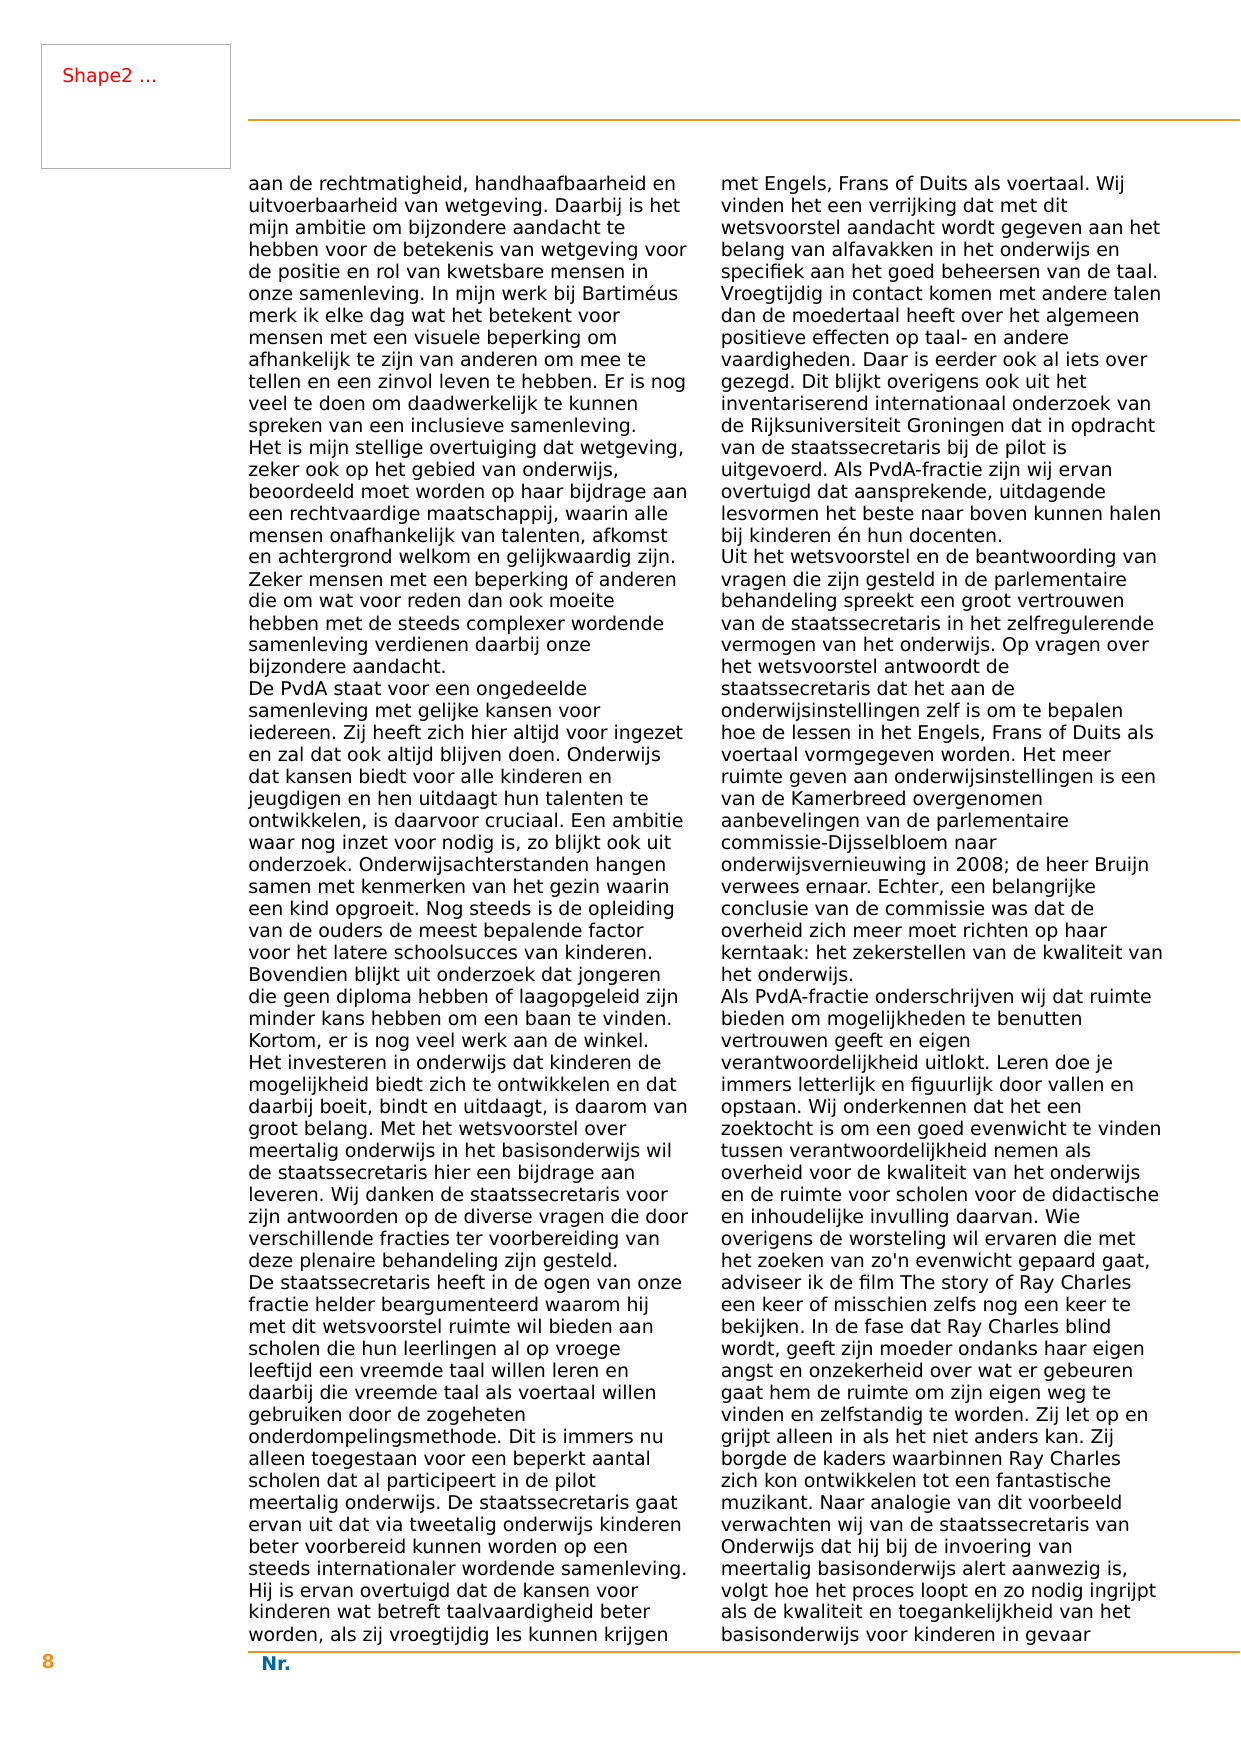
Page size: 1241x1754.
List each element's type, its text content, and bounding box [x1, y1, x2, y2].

text Het investeren in onderwijs dat kinderen de mogelijkheid biedt zich te ontwikkelen en dat daarbij boeit, bindt en uitdaagt, is daarom van groot belang. Met het wetsvoorstel over meertalig onderwijs in het basisonderwijs wil de staatssecretaris hier een bijdrage aan leveren. Wij danken de staatssecretaris voor zijn antwoorden op de diverse vragen die door verschillende fracties ter voorbereiding van deze plenaire behandeling zijn gesteld. [248, 1052, 691, 1272]
text aan de rechtmatigheid, handhaafbaarheid en uitvoerbaarheid van wetgeving. Daarbij is het mijn ambitie om bijzondere aandacht te hebben voor de betekenis van wetgeving voor de positie en rol van kwetsbare mensen in onze samenleving. In mijn werk bij Bartiméus merk ik elke dag wat het betekent voor mensen met een visuele beperking om afhankelijk te zijn van anderen om mee te tellen en een zinvol leven te hebben. Er is nog veel te doen om daadwerkelijk te kunnen spreken van een inclusieve samenleving. [248, 173, 691, 437]
text De staatssecretaris heeft in de ogen van onze fractie helder beargumenteerd waarom hij met dit wetsvoorstel ruimte wil bieden aan scholen die hun leerlingen al op vroege leeftijd een vreemde taal willen leren en daarbij die vreemde taal als voertaal willen gebruiken door de zogeheten onderdompelingsmethode. Dit is immers nu alleen toegestaan voor een beperkt aantal scholen dat al participeert in de pilot meertalig onderwijs. De staatssecretaris gaat ervan uit dat via tweetalig onderwijs kinderen beter voorbereid kunnen worden op een steeds internationaler wordende samenleving. Hij is ervan overtuigd dat de kansen voor kinderen wat betreft taalvaardigheid beter worden, als zij vroegtijdig les kunnen krijgen [248, 1272, 691, 1645]
text Als PvdA-fractie onderschrijven wij dat ruimte bieden om mogelijkheden te benutten vertrouwen geeft en eigen verantwoordelijkheid uitlokt. Leren doe je immers letterlijk en figuurlijk door vallen en opstaan. Wij onderkennen dat het een zoektocht is om een goed evenwicht te vinden tussen verantwoordelijkheid nemen als overheid voor de kwaliteit van het onderwijs en de ruimte voor scholen voor de didactische en inhoudelijke invulling daarvan. Wie overigens de worsteling wil ervaren die met het zoeken van zo'n evenwicht gepaard gaat, adviseer ik de film The story of Ray Charles een keer of misschien zelfs nog een keer te bekijken. In de fase dat Ray Charles blind wordt, geeft zijn moeder ondanks haar eigen angst en onzekerheid over wat er gebeuren gaat hem de ruimte om zijn eigen weg te vinden en zelfstandig te worden. Zij let op en grijpt alleen in als het niet anders kan. Zij borgde de kaders waarbinnen Ray Charles zich kon ontwikkelen tot een fantastische muzikant. Naar analogie van dit voorbeeld verwachten wij van de staatssecretaris van Onderwijs dat hij bij de invoering van meertalig basisonderwijs alert aanwezig is, volgt hoe het proces loopt en zo nodig ingrijpt als de kwaliteit en toegankelijkheid van het basisonderwijs voor kinderen in gevaar [721, 986, 1163, 1645]
text Het is mijn stellige overtuiging dat wetgeving, zeker ook op het gebied van onderwijs, beoordeeld moet worden op haar bijdrage aan een rechtvaardige maatschappij, waarin alle mensen onafhankelijk van talenten, afkomst en achtergrond welkom en gelijkwaardig zijn. Zeker mensen met een beperking of anderen die om wat voor reden dan ook moeite hebben met de steeds complexer wordende samenleving verdienen daarbij onze bijzondere aandacht. [248, 437, 691, 678]
text Uit het wetsvoorstel en de beantwoording van vragen die zijn gesteld in de parlementaire behandeling spreekt een groot vertrouwen van de staatssecretaris in het zelfregulerende vermogen van het onderwijs. Op vragen over het wetsvoorstel antwoordt de staatssecretaris dat het aan de onderwijsinstellingen zelf is om te bepalen hoe de lessen in het Engels, Frans of Duits als voertaal vormgegeven worden. Het meer ruimte geven aan onderwijsinstellingen is een van de Kamerbreed overgenomen aanbevelingen van de parlementaire commissie-Dijsselbloem naar onderwijsvernieuwing in 2008; de heer Bruijn verwees ernaar. Echter, een belangrijke conclusie van de commissie was dat de overheid zich meer moet richten op haar kerntaak: het zekerstellen van de kwaliteit van het onderwijs. [721, 546, 1163, 986]
text met Engels, Frans of Duits als voertaal. Wij vinden het een verrijking dat met dit wetsvoorstel aandacht wordt gegeven aan het belang van alfavakken in het onderwijs en specifiek aan het goed beheersen van de taal. Vroegtijdig in contact komen met andere talen dan de moedertaal heeft over het algemeen positieve effecten op taal- en andere vaardigheden. Daar is eerder ook al iets over gezegd. Dit blijkt overigens ook uit het inventariserend internationaal onderzoek van de Rijksuniversiteit Groningen dat in opdracht van de staatssecretaris bij de pilot is uitgevoerd. Als PvdA-fractie zijn wij ervan overtuigd dat aansprekende, uitdagende lesvormen het beste naar boven kunnen halen bij kinderen én hun docenten. [721, 173, 1163, 546]
text De PvdA staat voor een ongedeelde samenleving met gelijke kansen voor iedereen. Zij heeft zich hier altijd voor ingezet en zal dat ook altijd blijven doen. Onderwijs dat kansen biedt voor alle kinderen en jeugdigen en hen uitdaagt hun talenten te ontwikkelen, is daarvoor cruciaal. Een ambitie waar nog inzet voor nodig is, zo blijkt ook uit onderzoek. Onderwijsachterstanden hangen samen met kenmerken van het gezin waarin een kind opgroeit. Nog steeds is de opleiding van de ouders de meest bepalende factor voor het latere schoolsucces van kinderen. Bovendien blijkt uit onderzoek dat jongeren die geen diploma hebben of laagopgeleid zijn minder kans hebben om een baan te vinden. Kortom, er is nog veel werk aan de winkel. [248, 678, 691, 1052]
